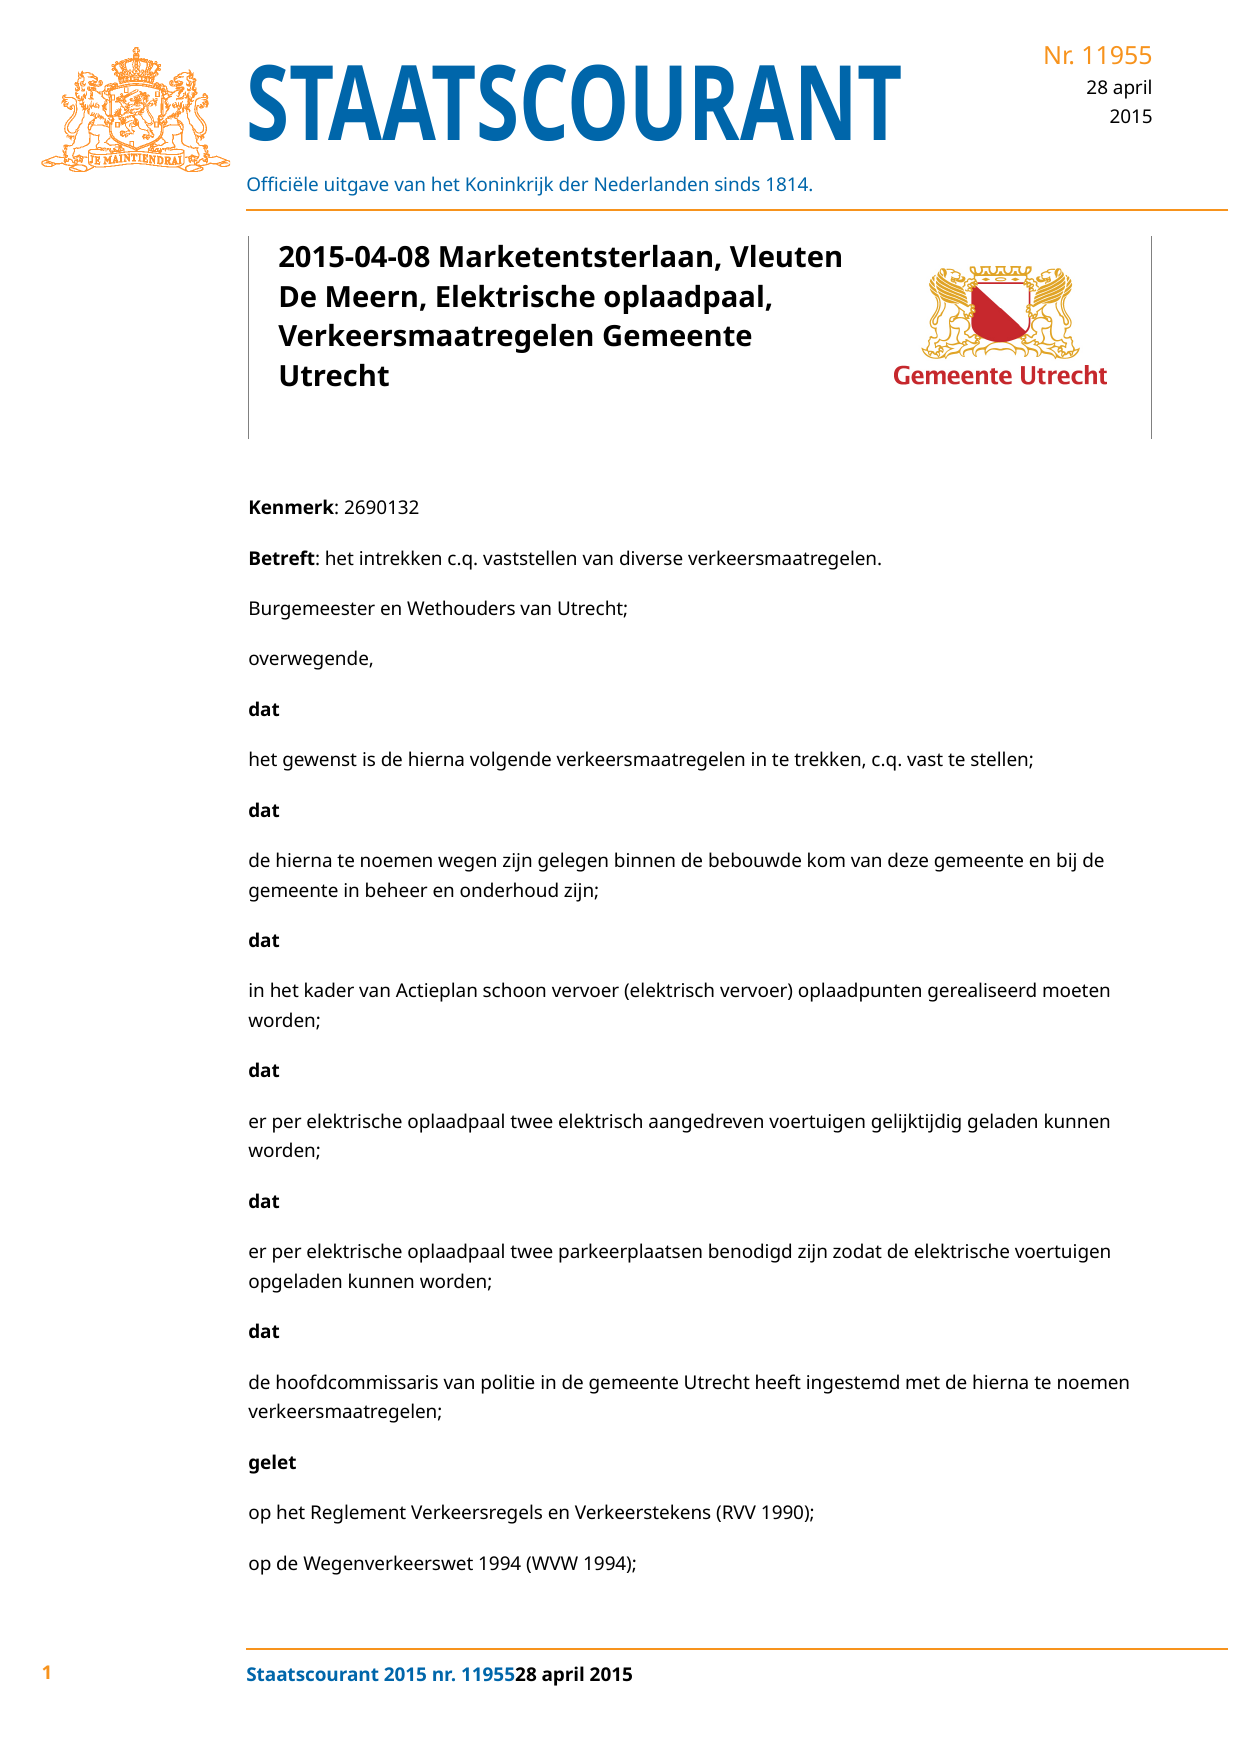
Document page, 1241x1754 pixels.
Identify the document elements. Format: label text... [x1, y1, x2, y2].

text dat [248, 1318, 1152, 1344]
text dat [248, 927, 1152, 953]
text gelet [248, 1449, 1152, 1475]
table_header [1119, 236, 1151, 413]
text de hierna te noemen wegen zijn gelegen binnen de bebouwde kom van deze gemeente en bij de gemeente in beheer en onderhoud zijn; [248, 847, 1152, 903]
text de hoofdcommissaris van politie in de gemeente Utrecht heeft ingestemd met de hierna te noemen verkeersmaatregelen; [248, 1369, 1152, 1424]
table_header [850, 236, 882, 413]
text op de Wegenverkeerswet 1994 (WVW 1994); [248, 1550, 1152, 1576]
text er per elektrische oplaadpaal twee elektrisch aangedreven voertuigen gelijktijdig geladen kunnen worden; [248, 1108, 1152, 1163]
table_header [850, 414, 1151, 439]
text overwegende, [248, 646, 1152, 671]
text het gewenst is de hierna volgende verkeersmaatregelen in te trekken, c.q. vast te stellen; [248, 746, 1152, 772]
text dat [248, 1188, 1152, 1214]
text Kenmerk: 2690132 [248, 494, 1152, 520]
text in het kader van Actieplan schoon vervoer (elektrisch vervoer) oplaadpunten gerealiseerd moeten worden; [248, 978, 1152, 1033]
picture [41, 47, 231, 172]
text dat [248, 797, 1152, 823]
text Betreft: het intrekken c.q. vaststellen van diverse verkeersmaatregelen. [248, 545, 1152, 571]
text op het Reglement Verkeersregels en Verkeerstekens (RVV 1990); [248, 1499, 1152, 1525]
table_header 2015-04-08 Marketentsterlaan, Vleuten De Meern, Elektrische oplaadpaal, Verkeersmaatregelen Gemeente Utrecht [249, 236, 850, 439]
text dat [248, 1058, 1152, 1083]
text dat [248, 696, 1152, 722]
text er per elektrische oplaadpaal twee parkeerplaatsen benodigd zijn zodat de elektrische voertuigen opgeladen kunnen worden; [248, 1238, 1152, 1294]
picture [882, 236, 1119, 414]
text Burgemeester en Wethouders van Utrecht; [248, 595, 1152, 621]
